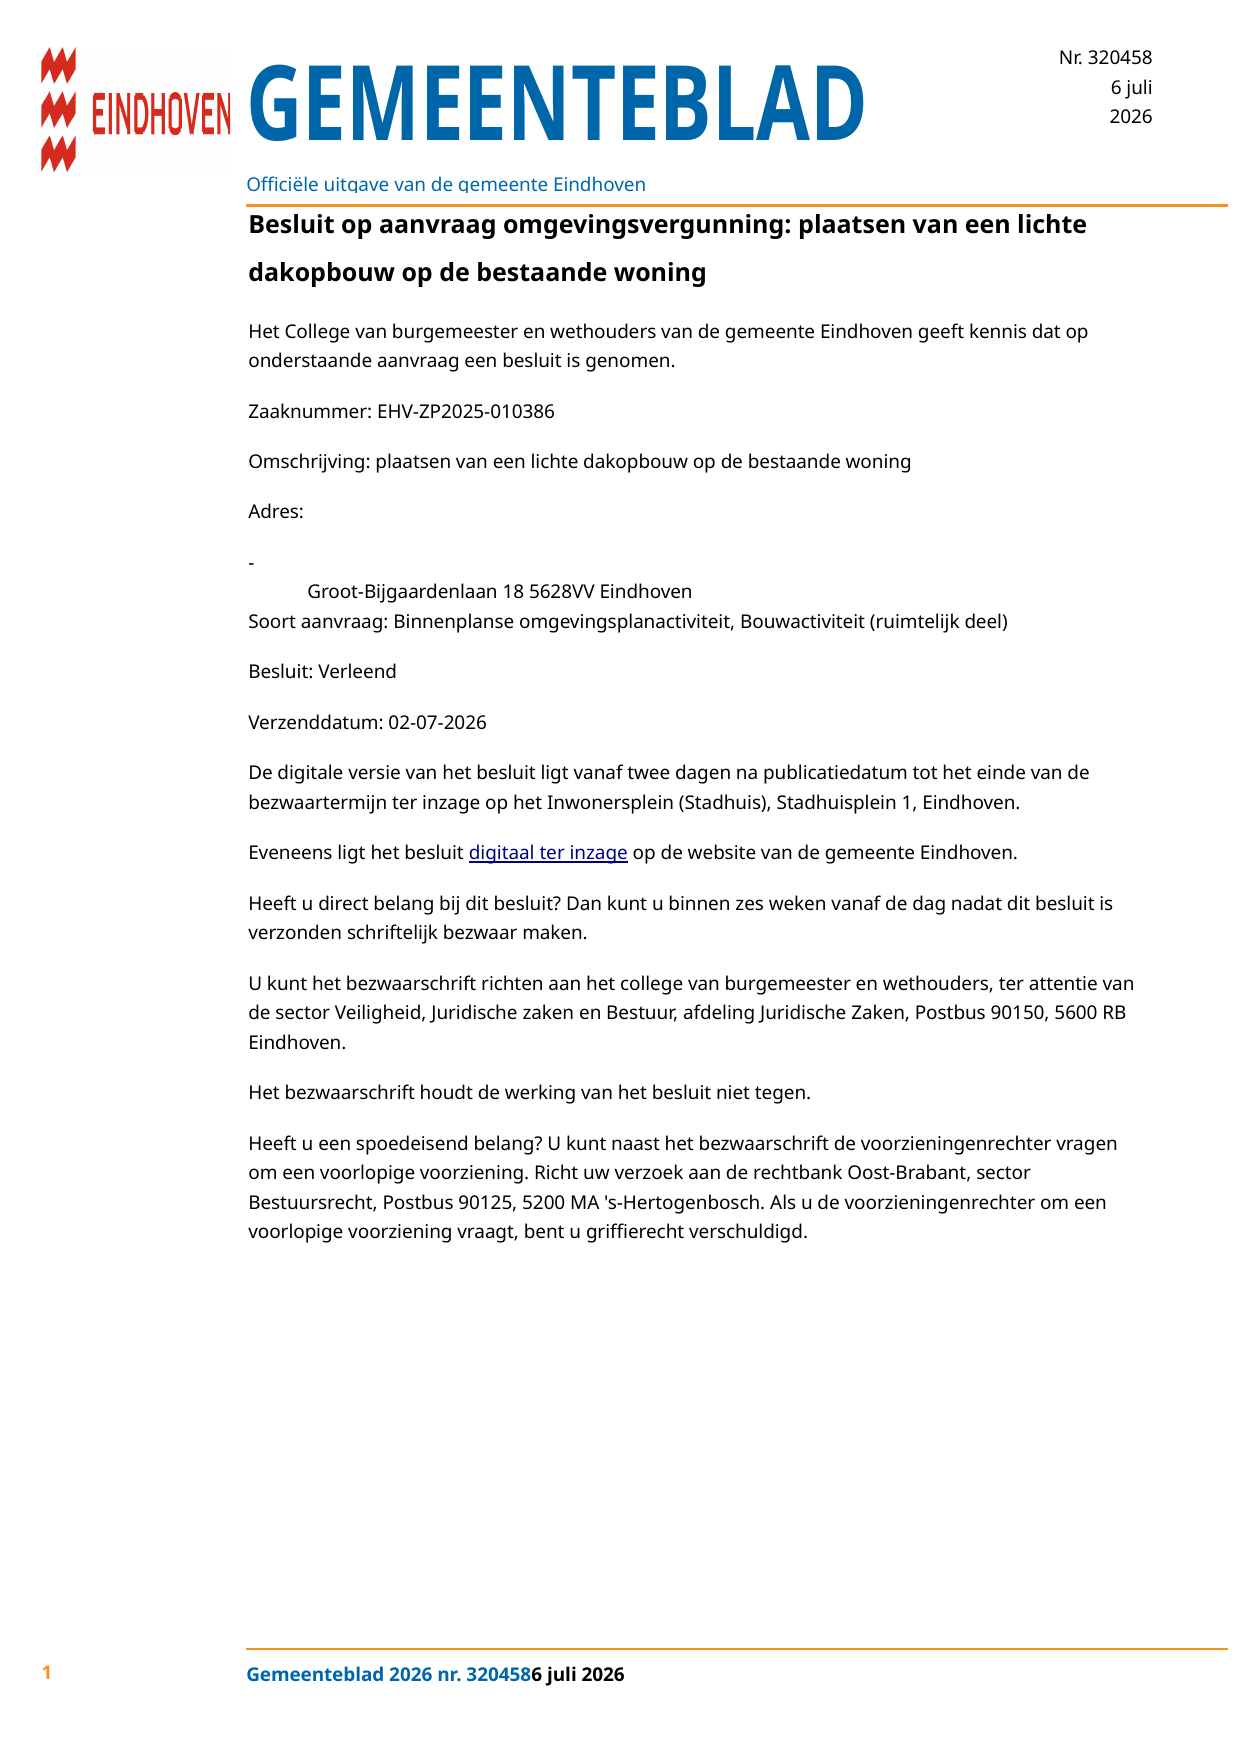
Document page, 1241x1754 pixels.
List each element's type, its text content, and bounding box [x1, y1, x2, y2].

text U kunt het bezwaarschrift richten aan het college van burgemeester en wethouders, ter attentie van de sector Veiligheid, Juridische zaken en Bestuur, afdeling Juridische Zaken, Postbus 90150, 5600 RB Eindhoven. [248, 970, 1152, 1055]
text Heeft u een spoedeisend belang? U kunt naast het bezwaarschrift de voorzieningenrechter vragen om een voorlopige voorziening. Richt uw verzoek aan de rechtbank Oost-Brabant, sector Bestuursrecht, Postbus 90125, 5200 MA 's-Hertogenbosch. Als u de voorzieningenrechter om een voorlopige voorziening vraagt, bent u griffierecht verschuldigd. [248, 1130, 1152, 1244]
text Zaaknummer: EHV-ZP2025-010386 [248, 398, 1152, 424]
picture [41, 47, 231, 172]
text Heeft u direct belang bij dit besluit? Dan kunt u binnen zes weken vanaf de dag nadat dit besluit is verzonden schriftelijk bezwaar maken. [248, 890, 1152, 945]
text Adres: [248, 499, 1152, 524]
text Besluit op aanvraag omgevingsvergunning: plaatsen van een lichte dakopbouw op de bestaande woning [248, 207, 1152, 288]
text Eveneens ligt het besluit digitaal ter inzage op de website van de gemeente Eindhoven. [248, 839, 1152, 865]
text Het bezwaarschrift houdt de werking van het besluit niet tegen. [248, 1079, 1152, 1105]
text Besluit: Verleend [248, 659, 1152, 684]
text Omschrijving: plaatsen van een lichte dakopbouw op de bestaande woning [248, 448, 1152, 474]
list Groot-Bijgaardenlaan 18 5628VV Eindhoven [248, 579, 1152, 604]
text De digitale versie van het besluit ligt vanaf twee dagen na publicatiedatum tot het einde van de bezwaartermijn ter inzage op het Inwonersplein (Stadhuis), Stadhuisplein 1, Eindhoven. [248, 759, 1152, 815]
text Soort aanvraag: Binnenplanse omgevingsplanactiviteit, Bouwactiviteit (ruimtelijk deel) [248, 608, 1152, 634]
text Het College van burgemeester en wethouders van de gemeente Eindhoven geeft kennis dat op onderstaande aanvraag een besluit is genomen. [248, 318, 1152, 373]
text Verzenddatum: 02-07-2026 [248, 709, 1152, 735]
